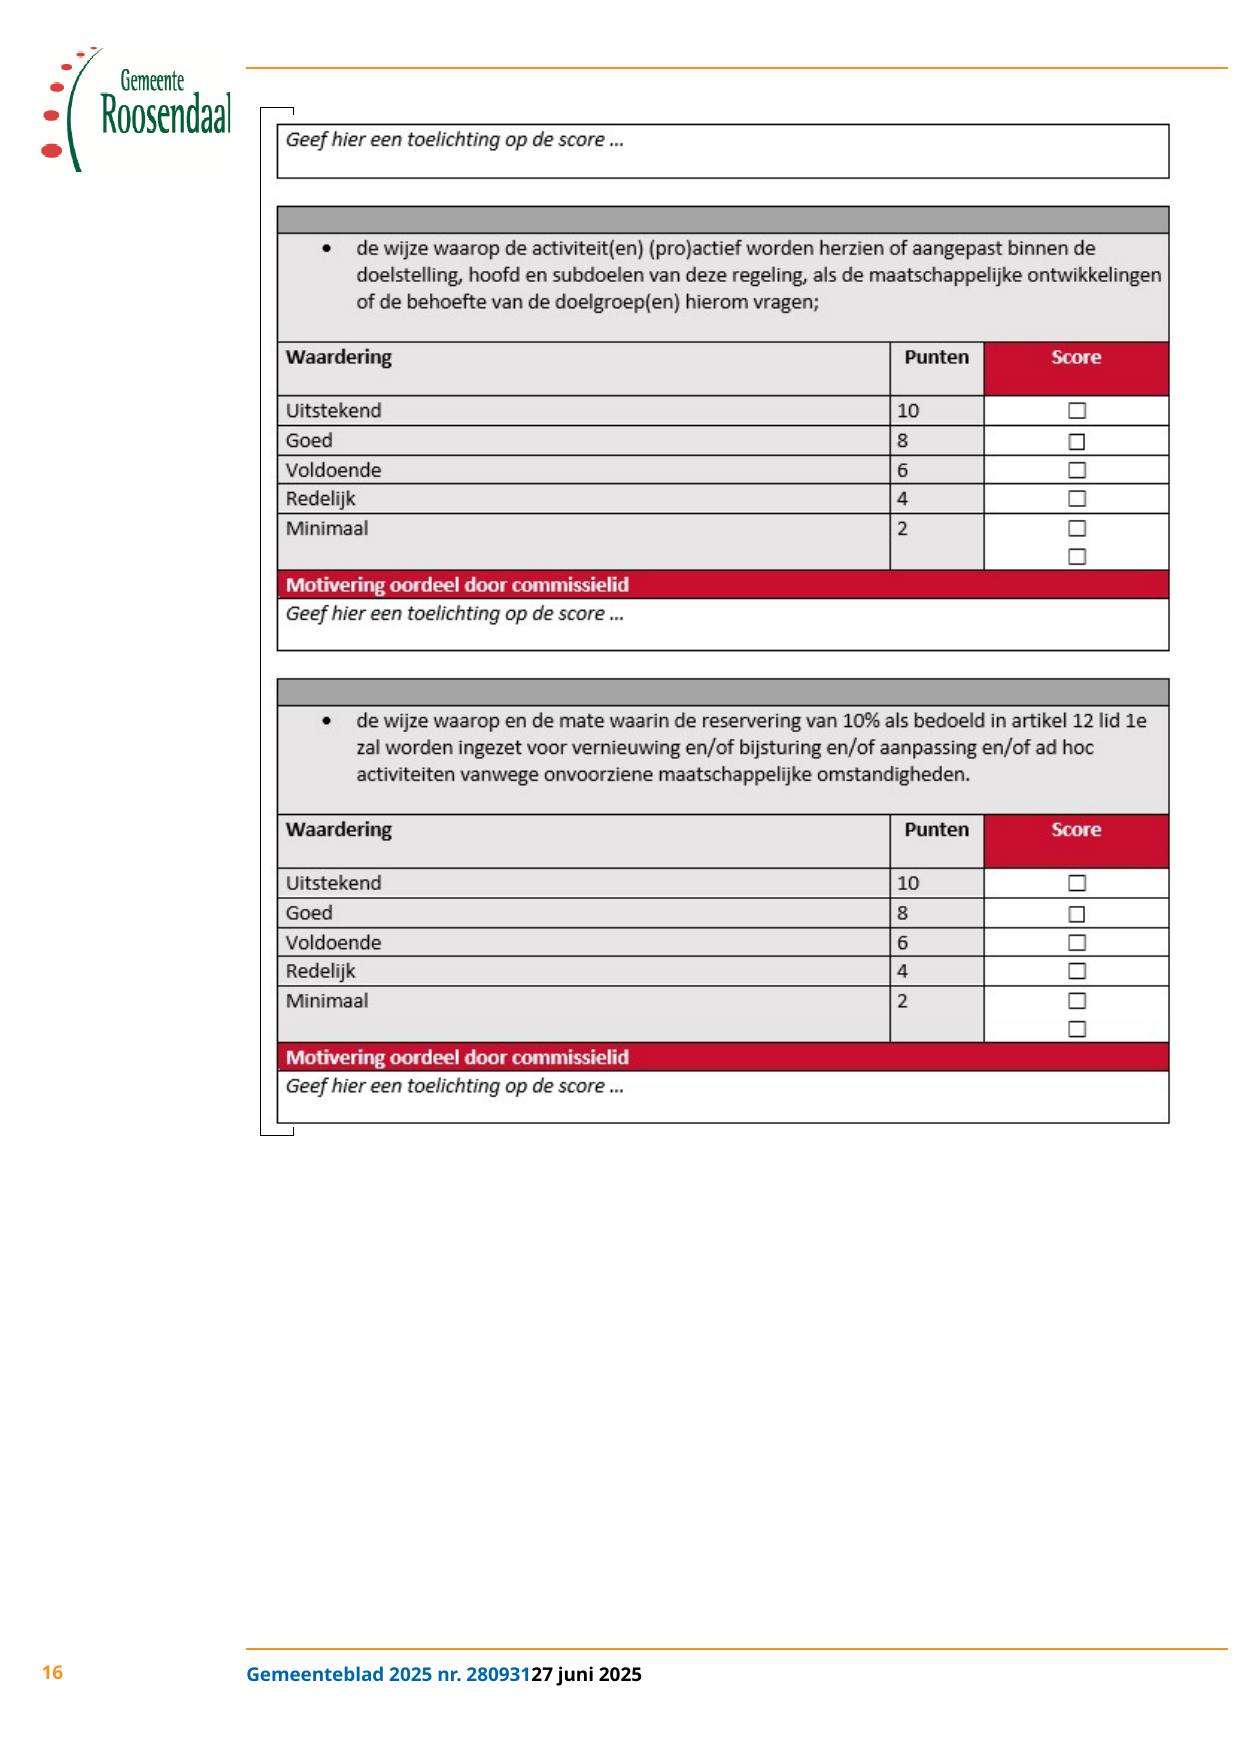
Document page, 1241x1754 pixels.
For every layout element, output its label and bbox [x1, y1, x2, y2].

picture [41, 47, 231, 172]
picture [268, 115, 1173, 1127]
